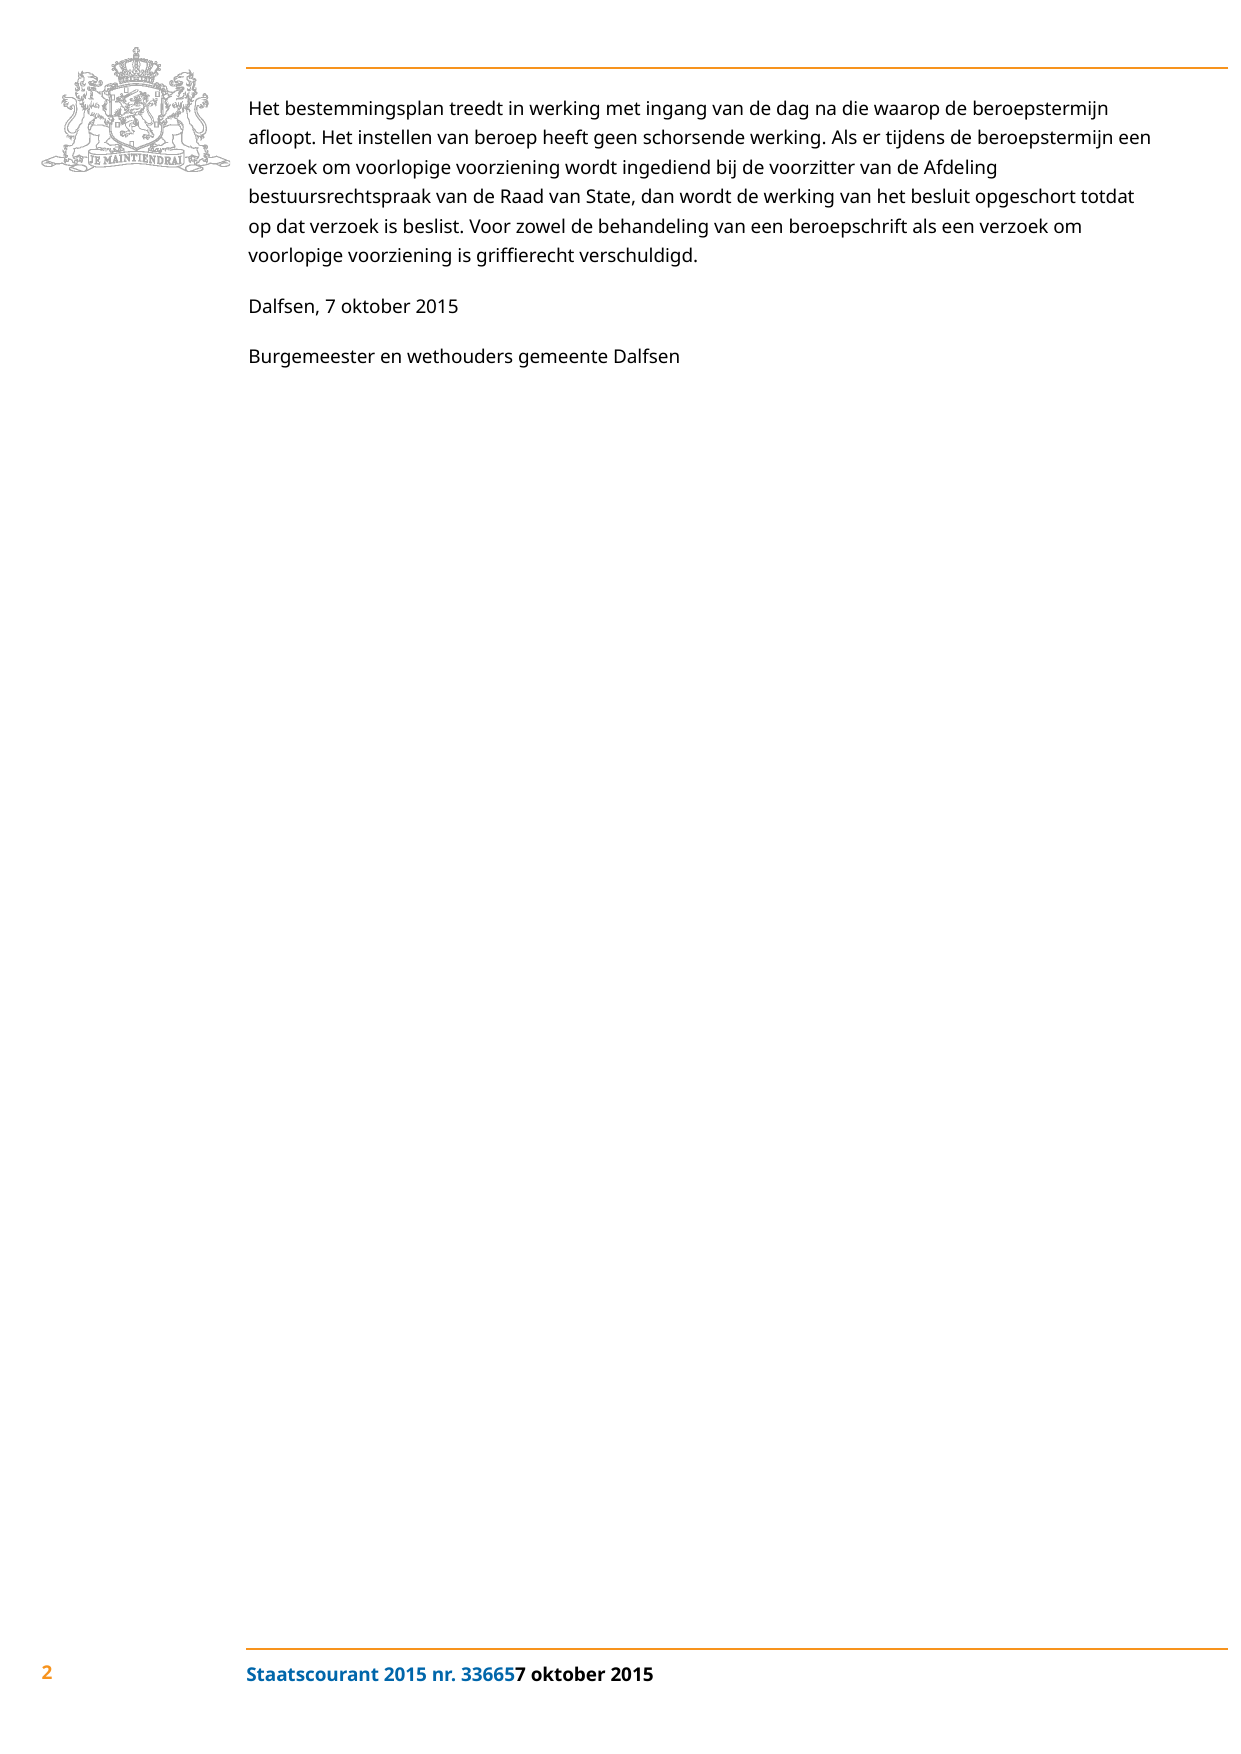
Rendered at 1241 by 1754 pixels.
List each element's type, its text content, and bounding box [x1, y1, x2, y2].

text Het bestemmingsplan treedt in werking met ingang van de dag na die waarop de beroepstermijn afloopt. Het instellen van beroep heeft geen schorsende werking. Als er tijdens de beroepstermijn een verzoek om voorlopige voorziening wordt ingediend bij de voorzitter van de Afdeling bestuursrechtspraak van de Raad van State, dan wordt de werking van het besluit opgeschort totdat op dat verzoek is beslist. Voor zowel de behandeling van een beroepschrift als een verzoek om voorlopige voorziening is griffierecht verschuldigd. [248, 95, 1152, 268]
text Burgemeester en wethouders gemeente Dalfsen [248, 343, 1152, 369]
text Dalfsen, 7 oktober 2015 [248, 293, 1152, 319]
picture [41, 47, 231, 172]
